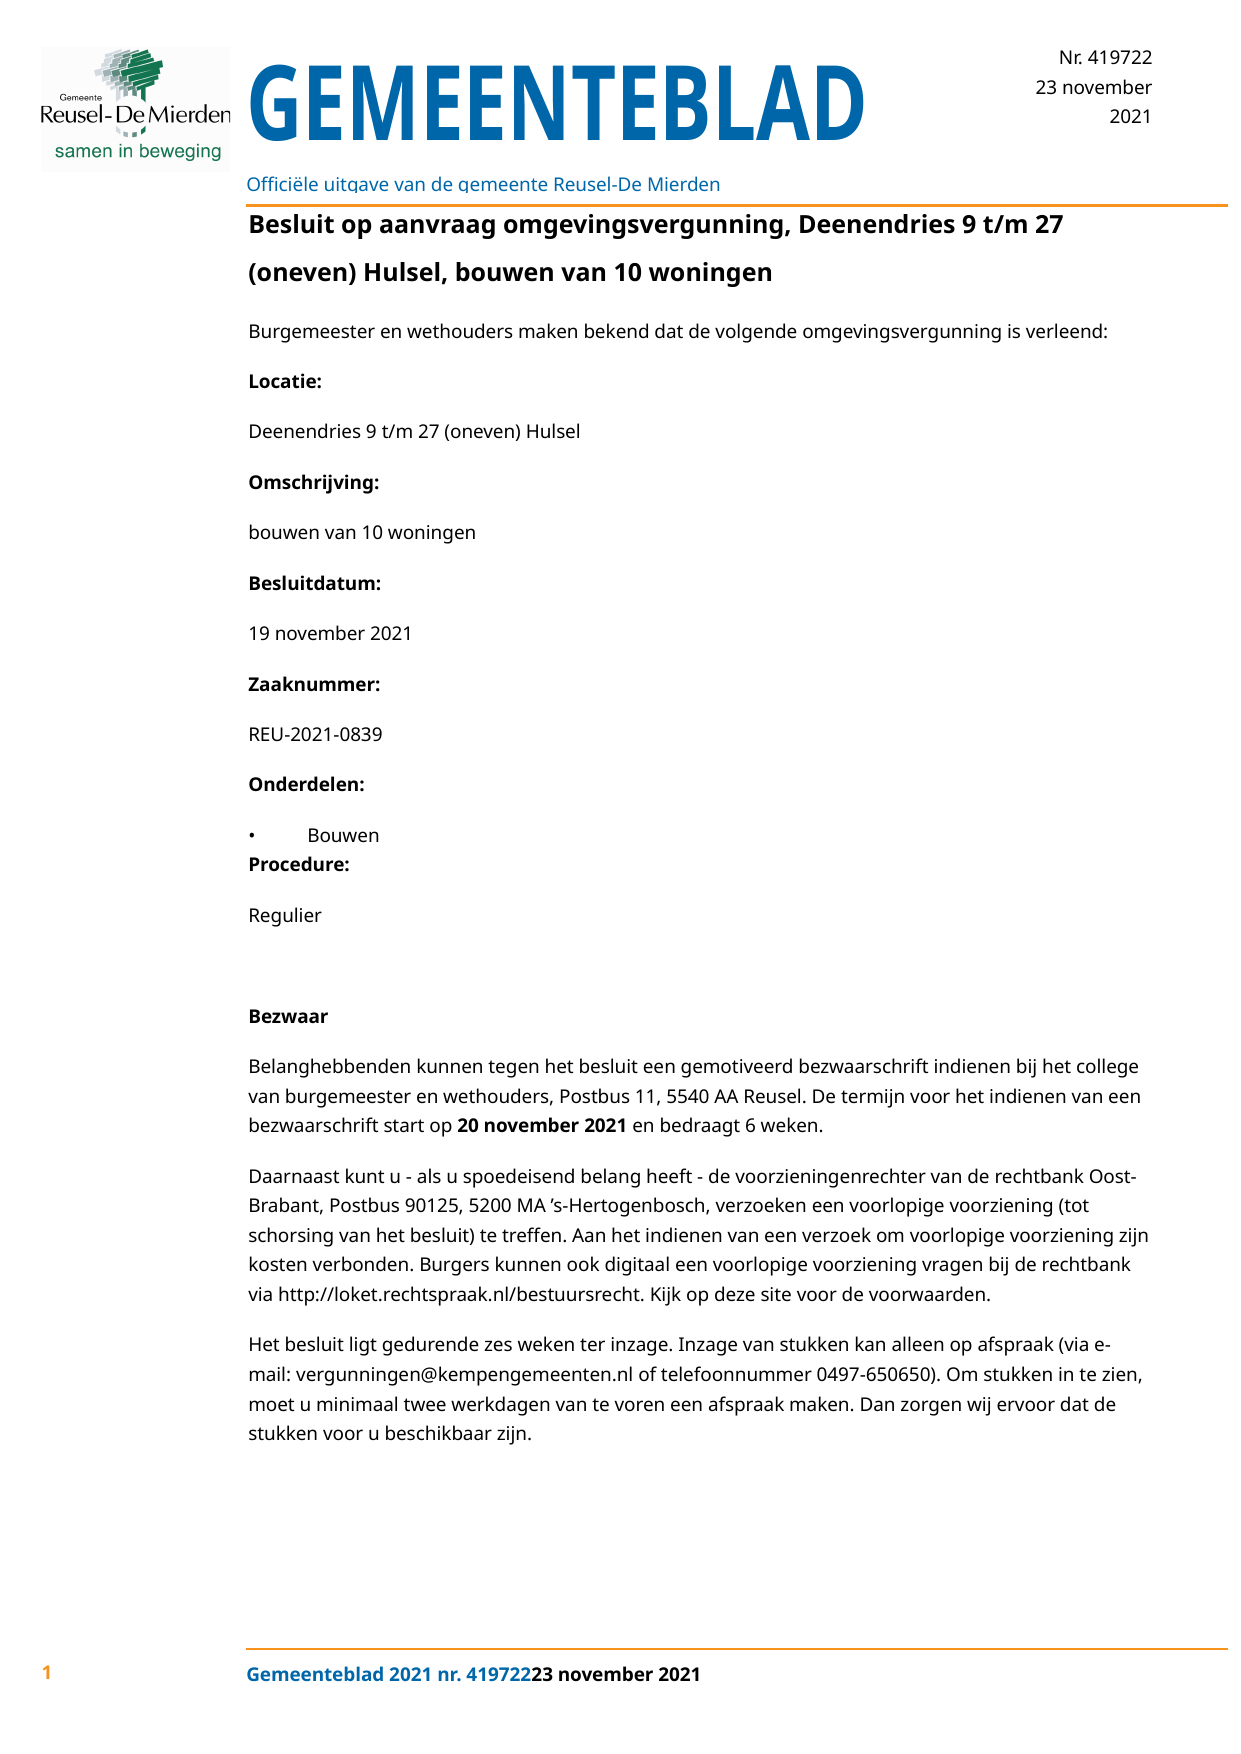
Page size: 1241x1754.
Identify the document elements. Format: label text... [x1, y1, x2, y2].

text REU-2021-0839 [248, 721, 1152, 747]
text Daarnaast kunt u - als u spoedeisend belang heeft - de voorzieningenrechter van de rechtbank Oost-Brabant, Postbus 90125, 5200 MA ’s-Hertogenbosch, verzoeken een voorlopige voorziening (tot schorsing van het besluit) te treffen. Aan het indienen van een verzoek om voorlopige voorziening zijn kosten verbonden. Burgers kunnen ook digitaal een voorlopige voorziening vragen bij de rechtbank via http://loket.rechtspraak.nl/bestuursrecht. Kijk op deze site voor de voorwaarden. [248, 1163, 1152, 1307]
text Besluit op aanvraag omgevingsvergunning, Deenendries 9 t/m 27 (oneven) Hulsel, bouwen van 10 woningen [248, 207, 1152, 288]
text bouwen van 10 woningen [248, 519, 1152, 545]
text Regulier [248, 902, 1152, 928]
text Onderdelen: [248, 772, 1152, 797]
text Bezwaar [248, 1003, 1152, 1029]
text Belanghebbenden kunnen tegen het besluit een gemotiveerd bezwaarschrift indienen bij het college van burgemeester en wethouders, Postbus 11, 5540 AA Reusel. De termijn voor het indienen van een bezwaarschrift start op 20 november 2021 en bedraagt 6 weken. [248, 1053, 1152, 1138]
text Het besluit ligt gedurende zes weken ter inzage. Inzage van stukken kan alleen op afspraak (via e-mail: vergunningen@kempengemeenten.nl of telefoonnummer 0497-650650). Om stukken in te zien, moet u minimaal twee werkdagen van te voren een afspraak maken. Dan zorgen wij ervoor dat de stukken voor u beschikbaar zijn. [248, 1332, 1152, 1446]
text Omschrijving: [248, 469, 1152, 495]
text Burgemeester en wethouders maken bekend dat de volgende omgevingsvergunning is verleend: [248, 318, 1152, 344]
list Bouwen [248, 822, 1152, 848]
picture [41, 47, 231, 172]
text Locatie: [248, 368, 1152, 394]
text 19 november 2021 [248, 620, 1152, 646]
text Procedure: [248, 852, 1152, 877]
text Zaaknummer: [248, 671, 1152, 697]
text Besluitdatum: [248, 570, 1152, 596]
text Deenendries 9 t/m 27 (oneven) Hulsel [248, 419, 1152, 444]
